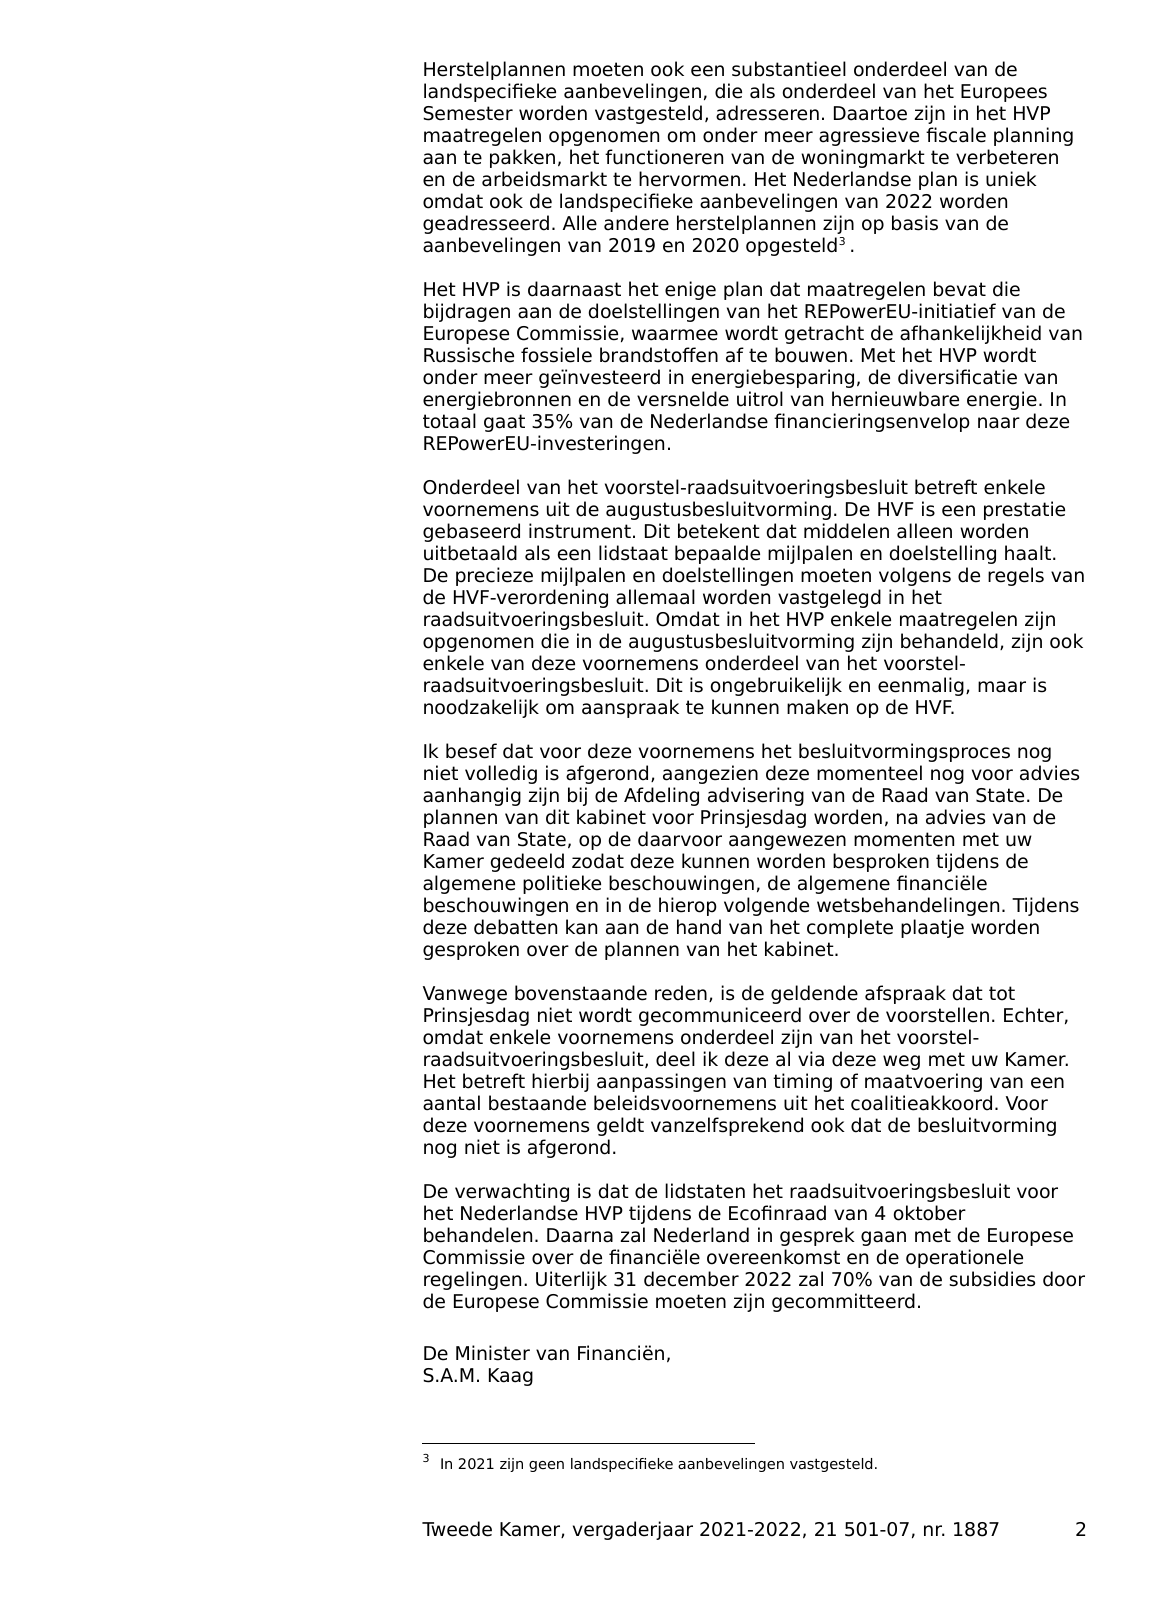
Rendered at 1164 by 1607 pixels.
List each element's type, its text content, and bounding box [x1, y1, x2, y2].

text De Minister van Financiën, S.A.M. Kaag [422, 1343, 1087, 1387]
text In 2021 zijn geen landspecifieke aanbevelingen vastgesteld. [422, 1452, 1087, 1474]
text Het HVP is daarnaast het enige plan dat maatregelen bevat die bijdragen aan de doelstellingen van het REPowerEU-initiatief van de Europese Commissie, waarmee wordt getracht de afhankelijkheid van Russische fossiele brandstoffen af te bouwen. Met het HVP wordt onder meer geïnvesteerd in energiebesparing, de diversificatie van energiebronnen en de versnelde uitrol van hernieuwbare energie. In totaal gaat 35% van de Nederlandse financieringsenvelop naar deze REPowerEU-investeringen. [422, 279, 1087, 455]
text Onderdeel van het voorstel-raadsuitvoeringsbesluit betreft enkele voornemens uit de augustusbesluitvorming. De HVF is een prestatie gebaseerd instrument. Dit betekent dat middelen alleen worden uitbetaald als een lidstaat bepaalde mijlpalen en doelstelling haalt. De precieze mijlpalen en doelstellingen moeten volgens de regels van de HVF-verordening allemaal worden vastgelegd in het raadsuitvoeringsbesluit. Omdat in het HVP enkele maatregelen zijn opgenomen die in de augustusbesluitvorming zijn behandeld, zijn ook enkele van deze voornemens onderdeel van het voorstel-raadsuitvoeringsbesluit. Dit is ongebruikelijk en eenmalig, maar is noodzakelijk om aanspraak te kunnen maken op de HVF. [422, 477, 1087, 719]
text De verwachting is dat de lidstaten het raadsuitvoeringsbesluit voor het Nederlandse HVP tijdens de Ecofinraad van 4 oktober behandelen. Daarna zal Nederland in gesprek gaan met de Europese Commissie over de financiële overeenkomst en de operationele regelingen. Uiterlijk 31 december 2022 zal 70% van de subsidies door de Europese Commissie moeten zijn gecommitteerd. [422, 1181, 1087, 1313]
text Vanwege bovenstaande reden, is de geldende afspraak dat tot Prinsjesdag niet wordt gecommuniceerd over de voorstellen. Echter, omdat enkele voornemens onderdeel zijn van het voorstel-raadsuitvoeringsbesluit, deel ik deze al via deze weg met uw Kamer. Het betreft hierbij aanpassingen van timing of maatvoering van een aantal bestaande beleidsvoornemens uit het coalitieakkoord. Voor deze voornemens geldt vanzelfsprekend ook dat de besluitvorming nog niet is afgerond. [422, 983, 1087, 1159]
text Ik besef dat voor deze voornemens het besluitvormingsproces nog niet volledig is afgerond, aangezien deze momenteel nog voor advies aanhangig zijn bij de Afdeling advisering van de Raad van State. De plannen van dit kabinet voor Prinsjesdag worden, na advies van de Raad van State, op de daarvoor aangewezen momenten met uw Kamer gedeeld zodat deze kunnen worden besproken tijdens de algemene politieke beschouwingen, de algemene financiële beschouwingen en in de hierop volgende wetsbehandelingen. Tijdens deze debatten kan aan de hand van het complete plaatje worden gesproken over de plannen van het kabinet. [422, 741, 1087, 961]
text Herstelplannen moeten ook een substantieel onderdeel van de landspecifieke aanbevelingen, die als onderdeel van het Europees Semester worden vastgesteld, adresseren. Daartoe zijn in het HVP maatregelen opgenomen om onder meer agressieve fiscale planning aan te pakken, het functioneren van de woningmarkt te verbeteren en de arbeidsmarkt te hervormen. Het Nederlandse plan is uniek omdat ook de landspecifieke aanbevelingen van 2022 worden geadresseerd. Alle andere herstelplannen zijn op basis van de aanbevelingen van 2019 en 2020 opgesteld. [422, 59, 1087, 257]
